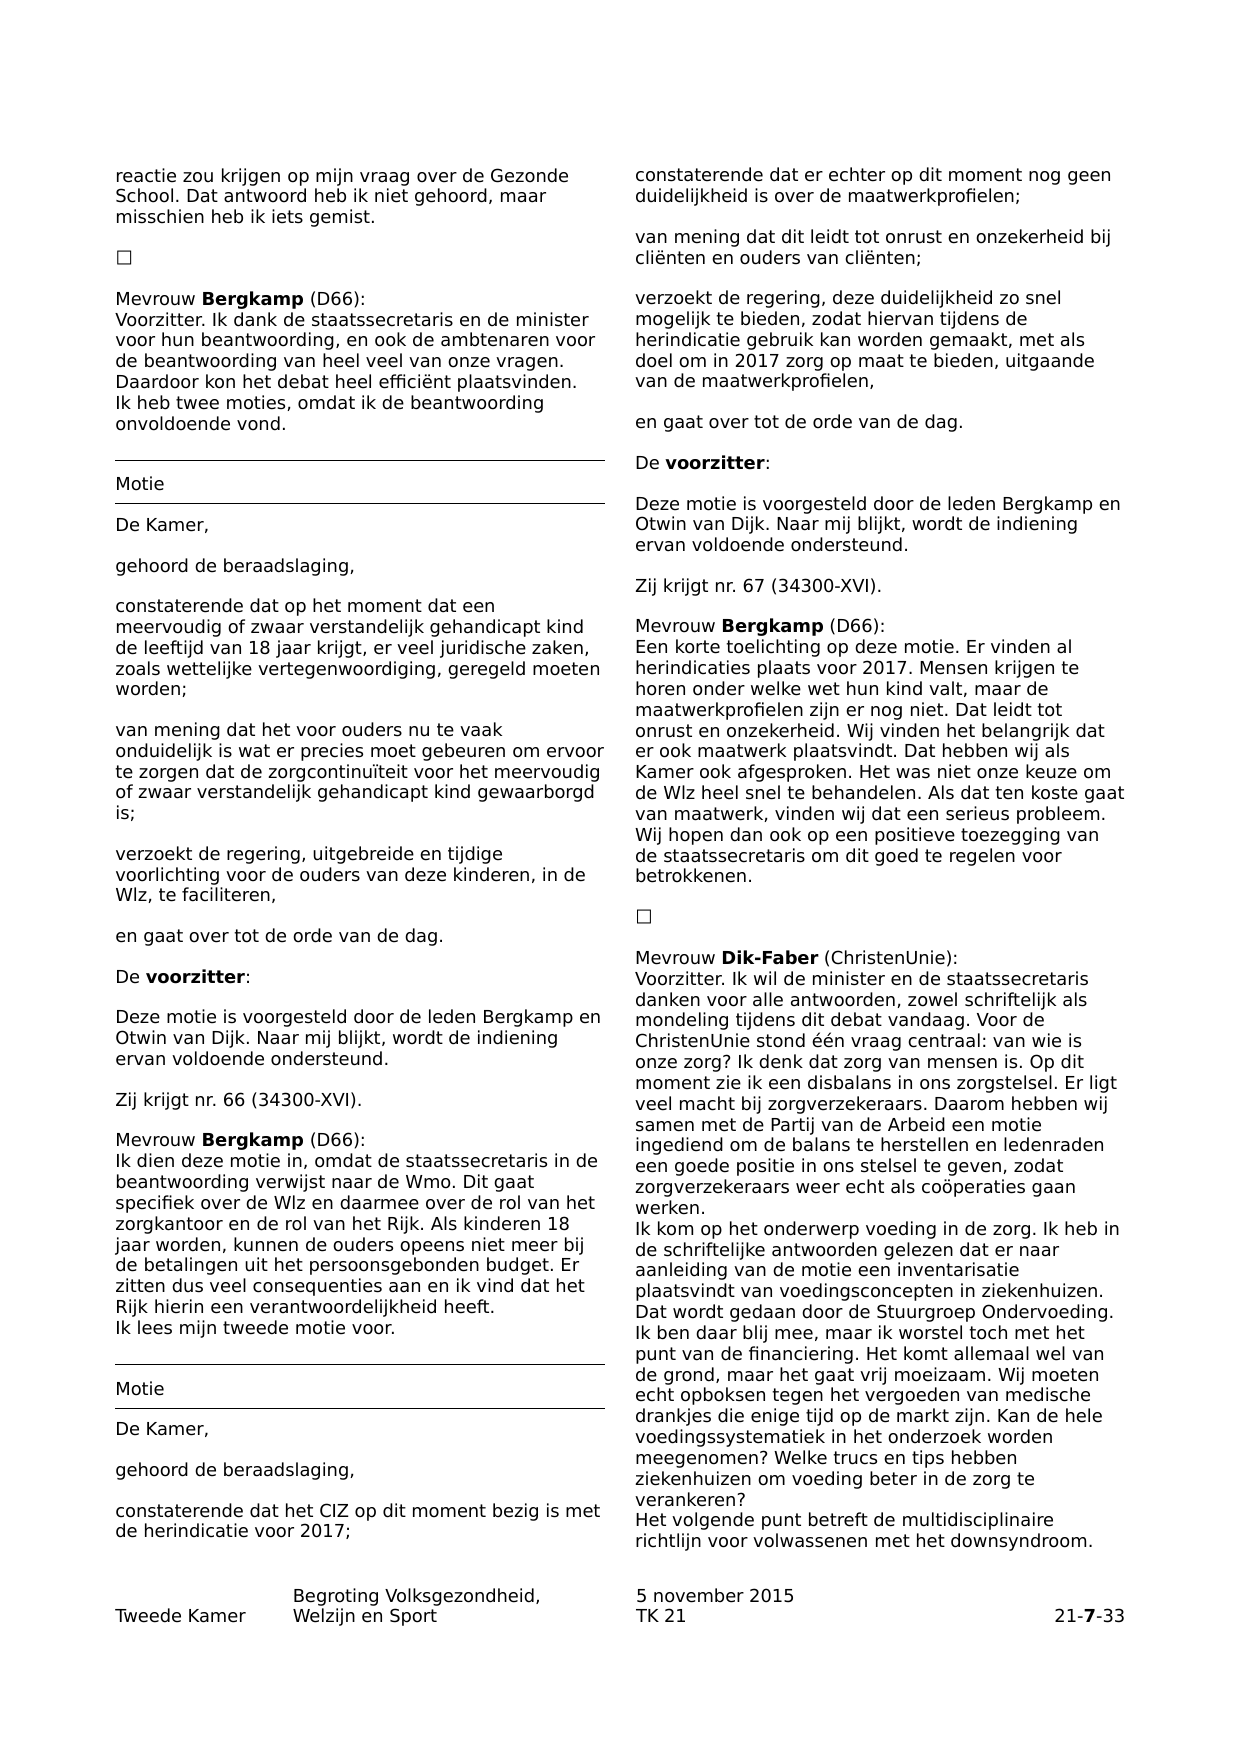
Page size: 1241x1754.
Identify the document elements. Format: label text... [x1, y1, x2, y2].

text De Kamer, [115, 515, 605, 536]
text reactie zou krijgen op mijn vraag over de Gezonde School. Dat antwoord heb ik niet gehoord, maar misschien heb ik iets gemist. [115, 165, 605, 228]
text Voorzitter. Ik wil de minister en de staatssecretaris danken voor alle antwoorden, zowel schriftelijk als mondeling tijdens dit debat vandaag. Voor de ChristenUnie stond één vraag centraal: van wie is onze zorg? Ik denk dat zorg van mensen is. Op dit moment zie ik een disbalans in ons zorgstelsel. Er ligt veel macht bij zorgverzekeraars. Daarom hebben wij samen met de Partij van de Arbeid een motie ingediend om de balans te herstellen en ledenraden een goede positie in ons stelsel te geven, zodat zorgverzekeraars weer echt als coöperaties gaan werken. [635, 968, 1125, 1218]
text De Kamer, [115, 1419, 605, 1440]
text Ik kom op het onderwerp voeding in de zorg. Ik heb in de schriftelijke antwoorden gelezen dat er naar aanleiding van de motie een inventarisatie plaatsvindt van voedingsconcepten in ziekenhuizen. Dat wordt gedaan door de Stuurgroep Ondervoeding. Ik ben daar blij mee, maar ik worstel toch met het punt van de financiering. Het komt allemaal wel van de grond, maar het gaat vrij moeizaam. Wij moeten echt opboksen tegen het vergoeden van medische drankjes die enige tijd op de markt zijn. Kan de hele voedingssystematiek in het onderzoek worden meegenomen? Welke trucs en tips hebben ziekenhuizen om voeding beter in de zorg te verankeren? [635, 1218, 1125, 1510]
text Mevrouw Bergkamp (D66): [115, 1130, 605, 1151]
text constaterende dat op het moment dat een meervoudig of zwaar verstandelijk gehandicapt kind de leeftijd van 18 jaar krijgt, er veel juridische zaken, zoals wettelijke vertegenwoordiging, geregeld moeten worden; [115, 596, 605, 700]
text ⬜ [635, 907, 1125, 928]
text Mevrouw Bergkamp (D66): [635, 616, 1125, 637]
text Ik lees mijn tweede motie voor. [115, 1318, 605, 1338]
text constaterende dat het CIZ op dit moment bezig is met de herindicatie voor 2017; [115, 1501, 605, 1542]
text verzoekt de regering, uitgebreide en tijdige voorlichting voor de ouders van deze kinderen, in de Wlz, te faciliteren, [115, 844, 605, 906]
text Deze motie is voorgesteld door de leden Bergkamp en Otwin van Dijk. Naar mij blijkt, wordt de indiening ervan voldoende ondersteund. [115, 1007, 605, 1069]
text Een korte toelichting op deze motie. Er vinden al herindicaties plaats voor 2017. Mensen krijgen te horen onder welke wet hun kind valt, maar de maatwerkprofielen zijn er nog niet. Dat leidt tot onrust en onzekerheid. Wij vinden het belangrijk dat er ook maatwerk plaatsvindt. Dat hebben wij als Kamer ook afgesproken. Het was niet onze keuze om de Wlz heel snel te behandelen. Als dat ten koste gaat van maatwerk, vinden wij dat een serieus probleem. Wij hopen dan ook op een positieve toezegging van de staatssecretaris om dit goed te regelen voor betrokkenen. [635, 637, 1125, 887]
text De voorzitter: [635, 453, 1125, 473]
text en gaat over tot de orde van de dag. [635, 412, 1125, 433]
text Zij krijgt nr. 66 (34300-XVI). [115, 1089, 605, 1110]
text van mening dat dit leidt tot onrust en onzekerheid bij cliënten en ouders van cliënten; [635, 227, 1125, 268]
text De voorzitter: [115, 967, 605, 987]
text Mevrouw Bergkamp (D66): [115, 288, 605, 309]
text van mening dat het voor ouders nu te vaak onduidelijk is wat er precies moet gebeuren om ervoor te zorgen dat de zorgcontinuïteit voor het meervoudig of zwaar verstandelijk gehandicapt kind gewaarborgd is; [115, 720, 605, 824]
text Het volgende punt betreft de multidisciplinaire richtlijn voor volwassenen met het downsyndroom. [635, 1510, 1125, 1552]
text Motie [115, 474, 605, 495]
text Motie [115, 1378, 605, 1399]
text ⬜ [115, 248, 605, 268]
text Mevrouw Dik-Faber (ChristenUnie): [635, 948, 1125, 968]
text Ik dien deze motie in, omdat de staatssecretaris in de beantwoording verwijst naar de Wmo. Dit gaat specifiek over de Wlz en daarmee over de rol van het zorgkantoor en de rol van het Rijk. Als kinderen 18 jaar worden, kunnen de ouders opeens niet meer bij de betalingen uit het persoonsgebonden budget. Er zitten dus veel consequenties aan en ik vind dat het Rijk hierin een verantwoordelijkheid heeft. [115, 1151, 605, 1318]
text gehoord de beraadslaging, [115, 1460, 605, 1481]
text gehoord de beraadslaging, [115, 556, 605, 576]
text Voorzitter. Ik dank de staatssecretaris en de minister voor hun beantwoording, en ook de ambtenaren voor de beantwoording van heel veel van onze vragen. Daardoor kon het debat heel efficiënt plaatsvinden. [115, 309, 605, 393]
text constaterende dat er echter op dit moment nog geen duidelijkheid is over de maatwerkprofielen; [635, 165, 1125, 207]
text Ik heb twee moties, omdat ik de beantwoording onvoldoende vond. [115, 393, 605, 434]
text Deze motie is voorgesteld door de leden Bergkamp en Otwin van Dijk. Naar mij blijkt, wordt de indiening ervan voldoende ondersteund. [635, 493, 1125, 556]
text en gaat over tot de orde van de dag. [115, 926, 605, 947]
text verzoekt de regering, deze duidelijkheid zo snel mogelijk te bieden, zodat hiervan tijdens de herindicatie gebruik kan worden gemaakt, met als doel om in 2017 zorg op maat te bieden, uitgaande van de maatwerkprofielen, [635, 288, 1125, 392]
text Zij krijgt nr. 67 (34300-XVI). [635, 576, 1125, 596]
